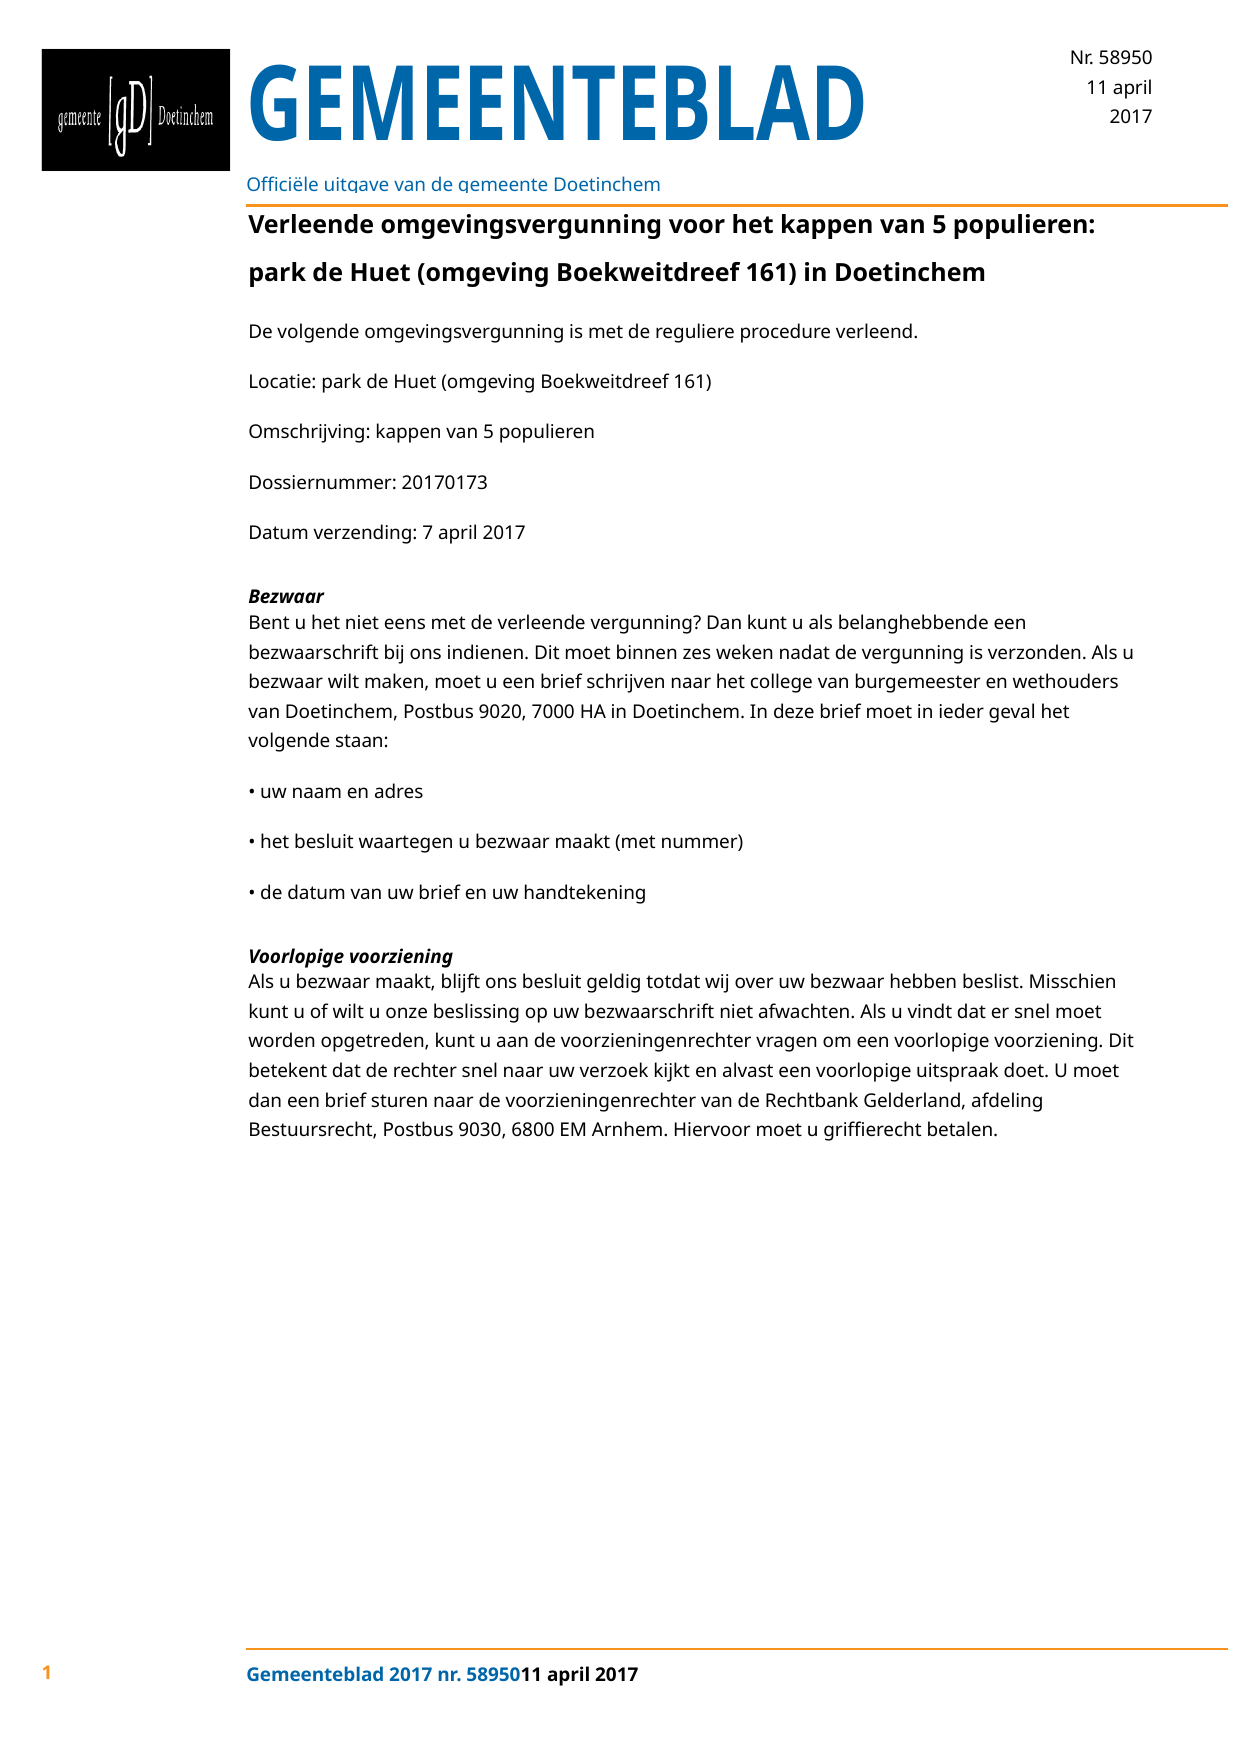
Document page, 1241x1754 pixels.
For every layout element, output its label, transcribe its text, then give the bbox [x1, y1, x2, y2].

picture [41, 47, 231, 172]
text Datum verzending: 7 april 2017 [248, 519, 1152, 545]
text Dossiernummer: 20170173 [248, 469, 1152, 495]
text Voorlopige voorziening [248, 943, 1152, 968]
text Bent u het niet eens met de verleende vergunning? Dan kunt u als belanghebbende een bezwaarschrift bij ons indienen. Dit moet binnen zes weken nadat de vergunning is verzonden. Als u bezwaar wilt maken, moet u een brief schrijven naar het college van burgemeester en wethouders van Doetinchem, Postbus 9020, 7000 HA in Doetinchem. In deze brief moet in ieder geval het volgende staan: [248, 609, 1152, 753]
text • het besluit waartegen u bezwaar maakt (met nummer) [248, 828, 1152, 854]
text • uw naam en adres [248, 778, 1152, 804]
text Bezwaar [248, 583, 1152, 609]
text Omschrijving: kappen van 5 populieren [248, 419, 1152, 444]
text Verleende omgevingsvergunning voor het kappen van 5 populieren: park de Huet (omgeving Boekweitdreef 161) in Doetinchem [248, 207, 1152, 288]
text • de datum van uw brief en uw handtekening [248, 879, 1152, 904]
text Locatie: park de Huet (omgeving Boekweitdreef 161) [248, 368, 1152, 394]
text Als u bezwaar maakt, blijft ons besluit geldig totdat wij over uw bezwaar hebben beslist. Misschien kunt u of wilt u onze beslissing op uw bezwaarschrift niet afwachten. Als u vindt dat er snel moet worden opgetreden, kunt u aan de voorzieningenrechter vragen om een voorlopige voorziening. Dit betekent dat de rechter snel naar uw verzoek kijkt en alvast een voorlopige uitspraak doet. U moet dan een brief sturen naar de voorzieningenrechter van de Rechtbank Gelderland, afdeling Bestuursrecht, Postbus 9030, 6800 EM Arnhem. Hiervoor moet u griffierecht betalen. [248, 968, 1152, 1142]
text De volgende omgevingsvergunning is met de reguliere procedure verleend. [248, 318, 1152, 344]
